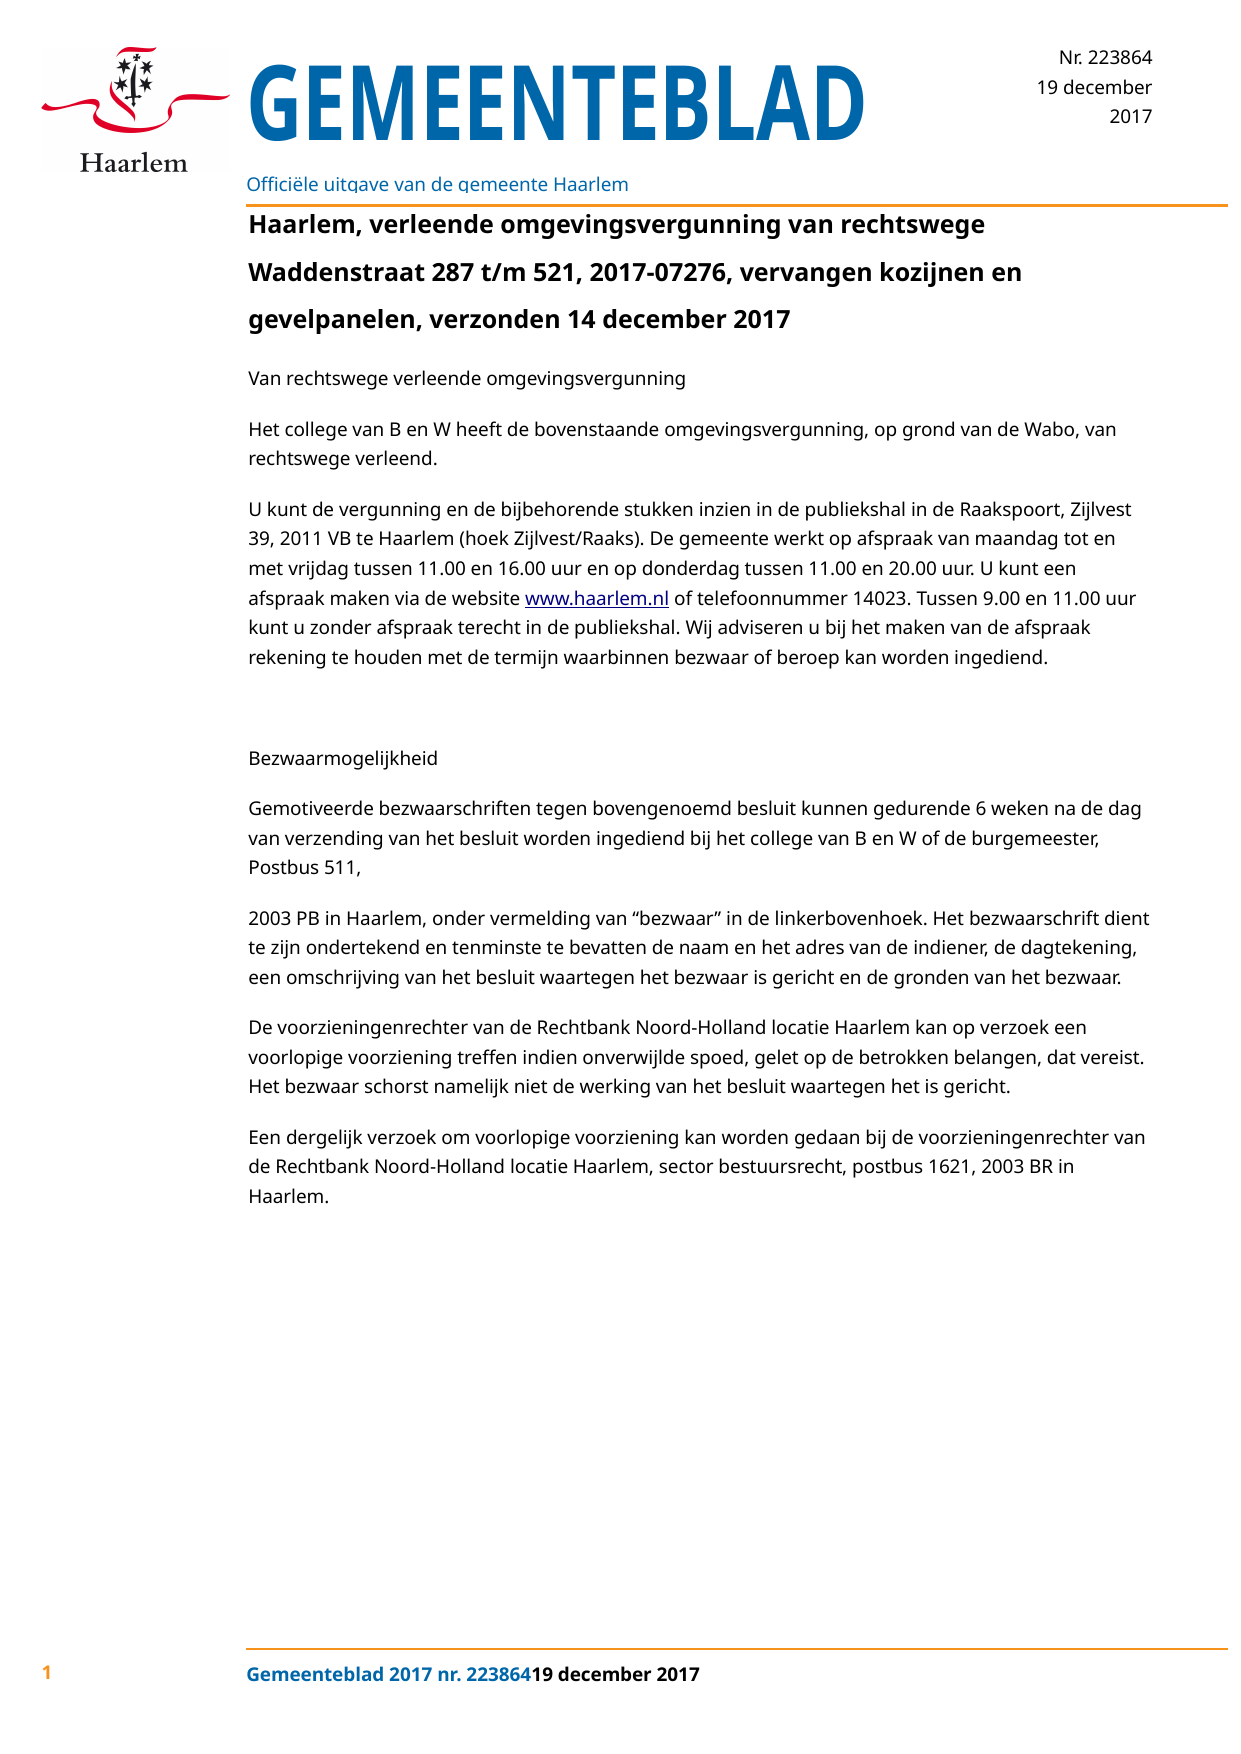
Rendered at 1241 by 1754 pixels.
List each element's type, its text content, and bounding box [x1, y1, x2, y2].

text U kunt de vergunning en de bijbehorende stukken inzien in de publiekshal in de Raakspoort, Zijlvest 39, 2011 VB te Haarlem (hoek Zijlvest/Raaks). De gemeente werkt op afspraak van maandag tot en met vrijdag tussen 11.00 en 16.00 uur en op donderdag tussen 11.00 en 20.00 uur. U kunt een afspraak maken via de website www.haarlem.nl of telefoonnummer 14023. Tussen 9.00 en 11.00 uur kunt u zonder afspraak terecht in de publiekshal. Wij adviseren u bij het maken van de afspraak rekening te houden met de termijn waarbinnen bezwaar of beroep kan worden ingediend. [248, 496, 1152, 669]
text Een dergelijk verzoek om voorlopige voorziening kan worden gedaan bij de voorzieningenrechter van de Rechtbank Noord-Holland locatie Haarlem, sector bestuursrecht, postbus 1621, 2003 BR in Haarlem. [248, 1124, 1152, 1209]
text Bezwaarmogelijkheid [248, 745, 1152, 770]
text 2003 PB in Haarlem, onder vermelding van “bezwaar” in de linkerbovenhoek. Het bezwaarschrift dient te zijn ondertekend en tenminste te bevatten de naam en het adres van de indiener, de dagtekening, een omschrijving van het besluit waartegen het bezwaar is gericht en de gronden van het bezwaar. [248, 905, 1152, 989]
text Haarlem, verleende omgevingsvergunning van rechtswege Waddenstraat 287 t/m 521, 2017-07276, vervangen kozijnen en gevelpanelen, verzonden 14 december 2017 [248, 207, 1152, 336]
text Van rechtswege verleende omgevingsvergunning [248, 366, 1152, 391]
text Gemotiveerde bezwaarschriften tegen bovengenoemd besluit kunnen gedurende 6 weken na de dag van verzending van het besluit worden ingediend bij het college van B en W of de burgemeester, Postbus 511, [248, 795, 1152, 880]
text De voorzieningenrechter van de Rechtbank Noord-Holland locatie Haarlem kan op verzoek een voorlopige voorziening treffen indien onverwijlde spoed, gelet op de betrokken belangen, dat vereist. Het bezwaar schorst namelijk niet de werking van het besluit waartegen het is gericht. [248, 1014, 1152, 1099]
picture [41, 47, 231, 172]
text Het college van B en W heeft de bovenstaande omgevingsvergunning, op grond van de Wabo, van rechtswege verleend. [248, 416, 1152, 471]
